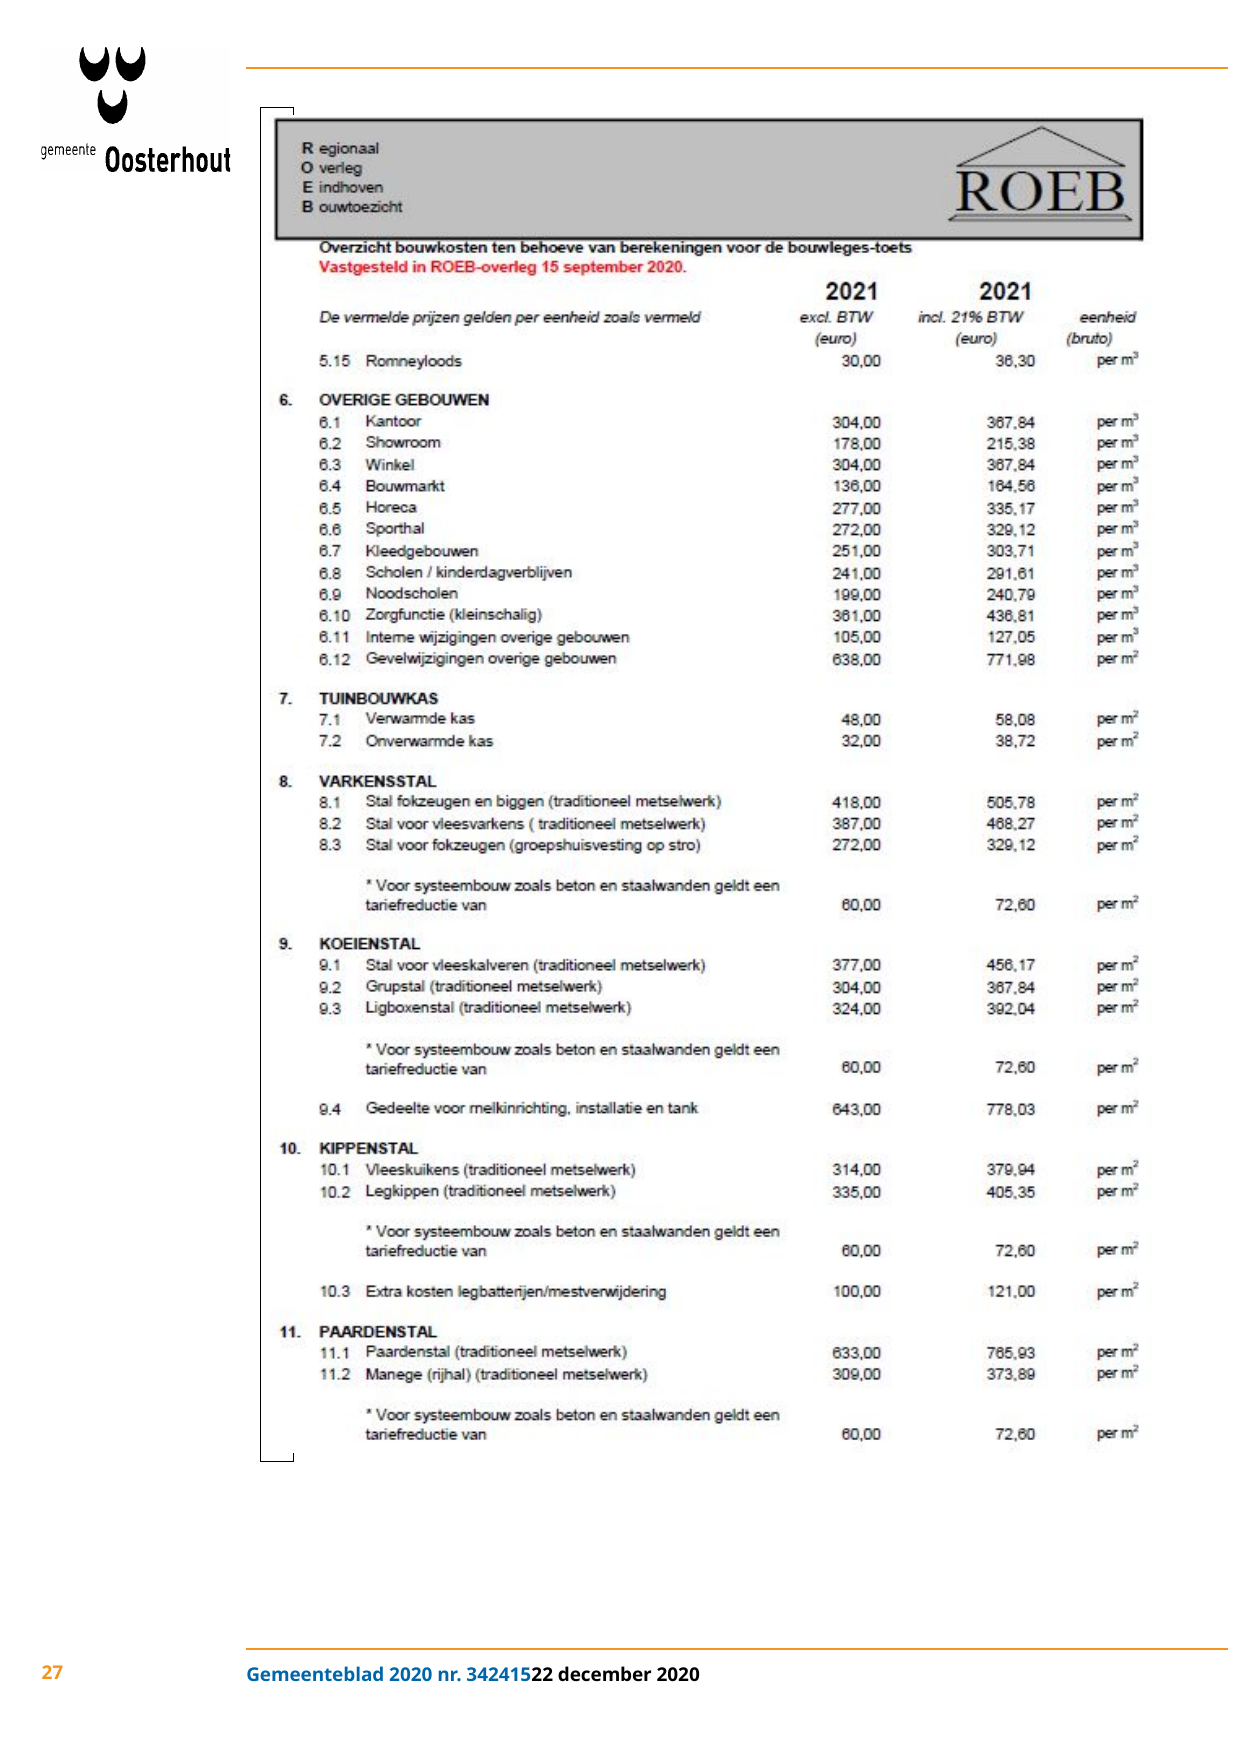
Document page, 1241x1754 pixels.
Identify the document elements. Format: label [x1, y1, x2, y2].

picture [41, 47, 231, 172]
picture [268, 115, 1155, 1453]
